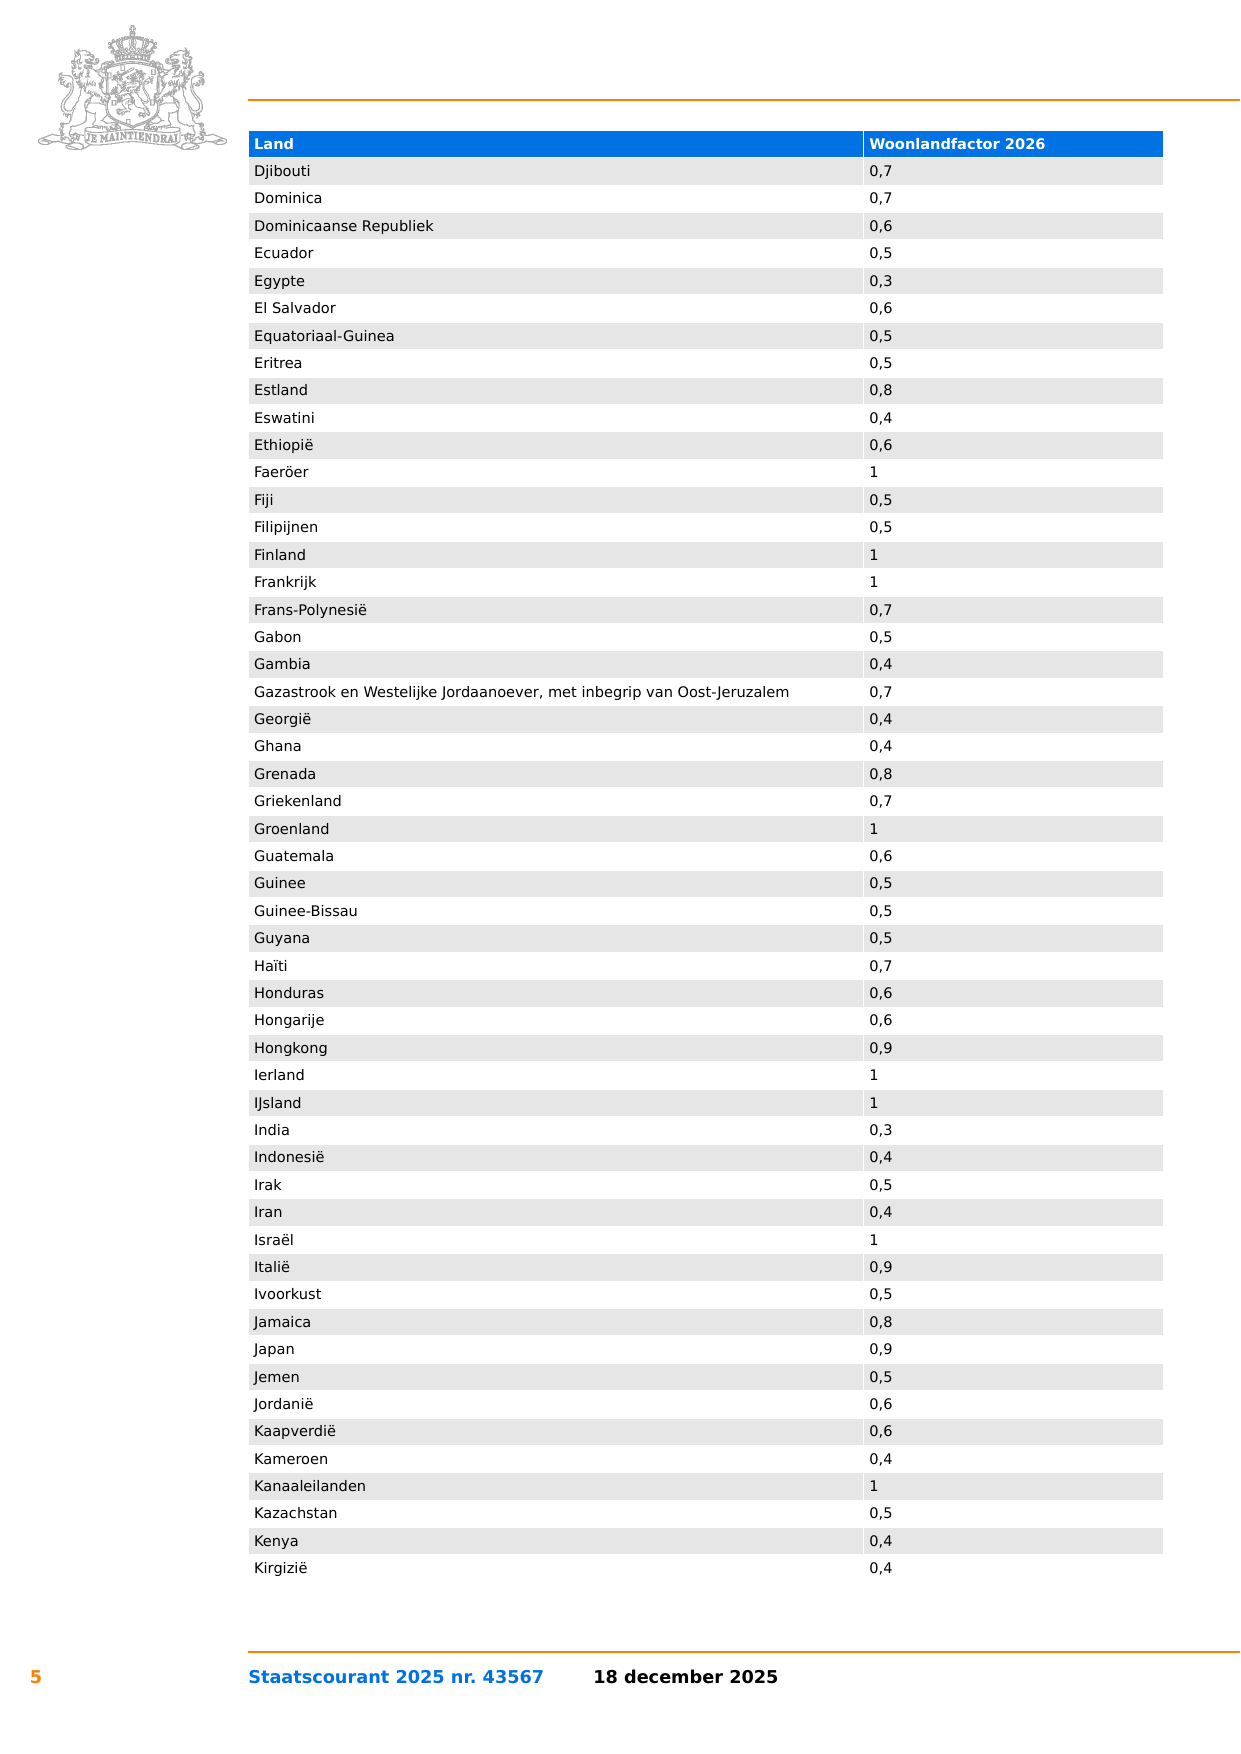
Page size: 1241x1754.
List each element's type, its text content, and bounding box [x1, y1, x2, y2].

table_cell Groenland [249, 816, 863, 842]
table_cell 0,4 [864, 405, 1163, 431]
table_cell 0,7 [864, 953, 1163, 979]
table_cell 0,7 [864, 789, 1163, 815]
table_cell Iran [249, 1199, 863, 1226]
table_cell 0,4 [864, 651, 1163, 678]
table_cell Haïti [249, 953, 863, 979]
table_cell Eswatini [249, 405, 863, 431]
table_cell Filipijnen [249, 515, 863, 541]
picture [38, 25, 227, 150]
table_cell Honduras [249, 980, 863, 1007]
table_cell Djibouti [249, 158, 863, 185]
table_cell 0,5 [864, 898, 1163, 924]
table_cell 0,5 [864, 624, 1163, 650]
table_cell Japan [249, 1336, 863, 1363]
table_cell 0,4 [864, 706, 1163, 733]
table_cell 0,8 [864, 378, 1163, 404]
table_cell Italië [249, 1254, 863, 1281]
table_cell 0,4 [864, 1556, 1163, 1582]
table_cell Finland [249, 542, 863, 568]
table_cell Guyana [249, 925, 863, 952]
table_cell 0,5 [864, 323, 1163, 349]
table_cell Egypte [249, 268, 863, 294]
table_cell 1 [864, 542, 1163, 568]
table_cell Guinee-Bissau [249, 898, 863, 924]
table_cell 0,3 [864, 268, 1163, 294]
table_cell 0,6 [864, 295, 1163, 322]
table_cell 0,7 [864, 679, 1163, 705]
table_cell 0,5 [864, 1364, 1163, 1390]
table_cell 0,5 [864, 1282, 1163, 1308]
table_cell IJsland [249, 1090, 863, 1116]
table_cell 1 [864, 460, 1163, 486]
table_cell 0,9 [864, 1035, 1163, 1061]
table_cell 1 [864, 1227, 1163, 1253]
table_cell Indonesië [249, 1145, 863, 1171]
table_cell Faeröer [249, 460, 863, 486]
table_cell Jordanië [249, 1391, 863, 1417]
table_cell Hongkong [249, 1035, 863, 1061]
table_cell Kirgizië [249, 1556, 863, 1582]
table_cell 0,5 [864, 925, 1163, 952]
table_cell Hongarije [249, 1008, 863, 1034]
table_cell 0,6 [864, 980, 1163, 1007]
table_cell 0,6 [864, 1008, 1163, 1034]
table_cell 0,7 [864, 186, 1163, 212]
table_cell 1 [864, 569, 1163, 596]
table_header Land [249, 131, 863, 157]
table_cell 0,5 [864, 1501, 1163, 1527]
table_cell Ghana [249, 734, 863, 760]
table_cell Ierland [249, 1063, 863, 1089]
table_cell Georgië [249, 706, 863, 733]
table_cell Dominicaanse Republiek [249, 213, 863, 239]
table_cell 1 [864, 1473, 1163, 1500]
table_cell 0,7 [864, 597, 1163, 623]
table_cell Estland [249, 378, 863, 404]
table_cell 0,9 [864, 1336, 1163, 1363]
table_cell 0,5 [864, 487, 1163, 513]
table_cell 0,9 [864, 1254, 1163, 1281]
table_cell Grenada [249, 761, 863, 787]
table_cell Ivoorkust [249, 1282, 863, 1308]
table_cell 0,5 [864, 1172, 1163, 1198]
table_cell Dominica [249, 186, 863, 212]
table_cell 1 [864, 816, 1163, 842]
table_cell 0,5 [864, 871, 1163, 897]
table_cell 0,6 [864, 1419, 1163, 1445]
table_cell Kameroen [249, 1446, 863, 1472]
table_cell 1 [864, 1063, 1163, 1089]
table_cell Gambia [249, 651, 863, 678]
table_cell Frankrijk [249, 569, 863, 596]
table_cell 0,6 [864, 843, 1163, 869]
table_cell Kaapverdië [249, 1419, 863, 1445]
table_cell Griekenland [249, 789, 863, 815]
table_cell 0,4 [864, 734, 1163, 760]
table_cell 0,4 [864, 1446, 1163, 1472]
table_cell India [249, 1117, 863, 1143]
table_cell El Salvador [249, 295, 863, 322]
table_cell 0,6 [864, 1391, 1163, 1417]
table_cell 0,6 [864, 432, 1163, 459]
table_cell Fiji [249, 487, 863, 513]
table_cell Equatoriaal-Guinea [249, 323, 863, 349]
table_cell Frans-Polynesië [249, 597, 863, 623]
table_cell Jamaica [249, 1309, 863, 1335]
table_cell Guatemala [249, 843, 863, 869]
table_cell Irak [249, 1172, 863, 1198]
table_cell 0,3 [864, 1117, 1163, 1143]
table_cell 0,8 [864, 761, 1163, 787]
table_cell 0,4 [864, 1145, 1163, 1171]
table_cell Eritrea [249, 350, 863, 376]
table_cell Gazastrook en Westelijke Jordaanoever, met inbegrip van Oost-Jeruzalem [249, 679, 863, 705]
table_cell Israël [249, 1227, 863, 1253]
table_header Woonlandfactor 2026 [864, 131, 1163, 157]
table_cell 0,4 [864, 1199, 1163, 1226]
table_cell 0,5 [864, 241, 1163, 267]
table_cell 0,8 [864, 1309, 1163, 1335]
table_cell 0,5 [864, 515, 1163, 541]
table_cell 0,6 [864, 213, 1163, 239]
table_cell 1 [864, 1090, 1163, 1116]
table_cell 0,4 [864, 1528, 1163, 1554]
table_cell Kazachstan [249, 1501, 863, 1527]
table_cell Kenya [249, 1528, 863, 1554]
table_cell Ecuador [249, 241, 863, 267]
table_cell Kanaaleilanden [249, 1473, 863, 1500]
table_cell 0,5 [864, 350, 1163, 376]
table_cell Ethiopië [249, 432, 863, 459]
table_cell Gabon [249, 624, 863, 650]
table_cell 0,7 [864, 158, 1163, 185]
table_cell Guinee [249, 871, 863, 897]
table_cell Jemen [249, 1364, 863, 1390]
